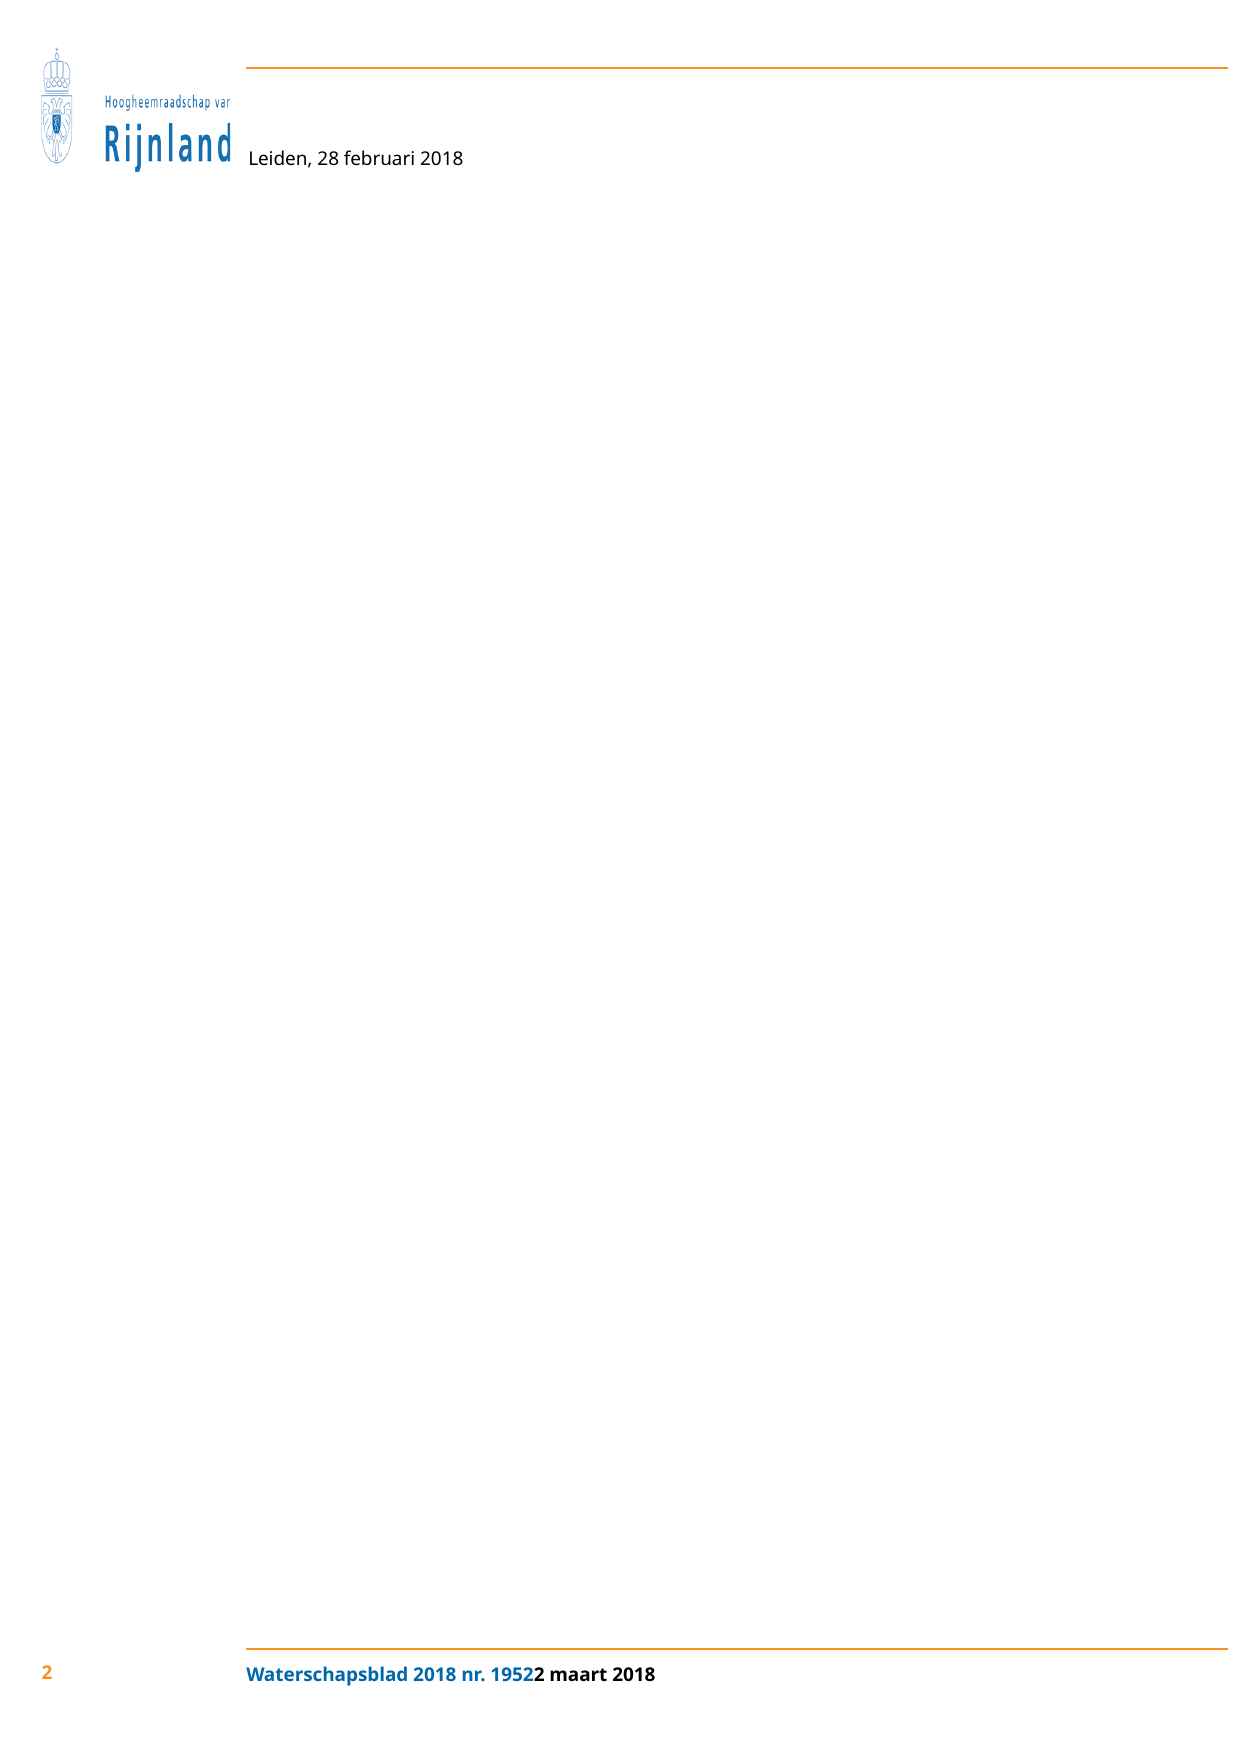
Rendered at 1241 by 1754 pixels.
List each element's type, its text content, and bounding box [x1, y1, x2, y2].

picture [41, 47, 231, 172]
text Leiden, 28 februari 2018 [248, 145, 1152, 171]
